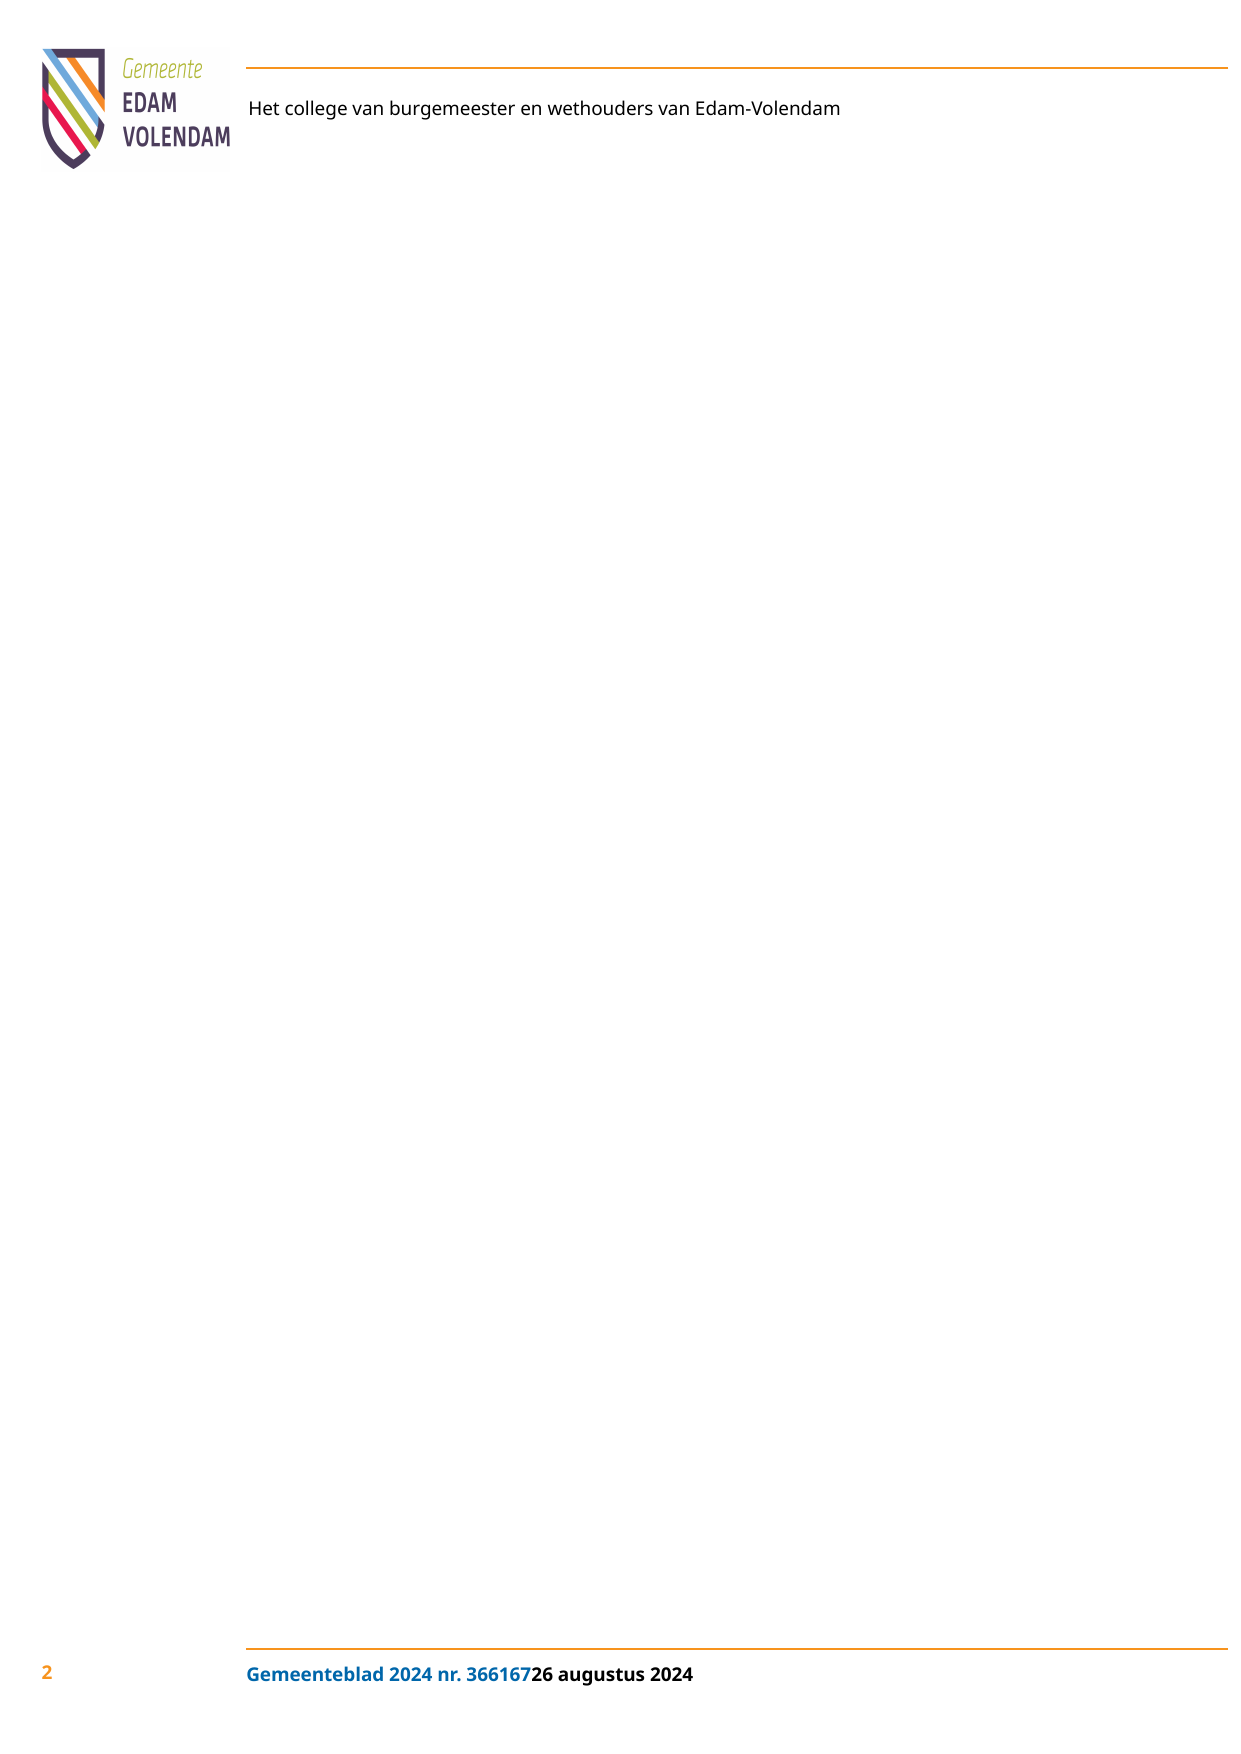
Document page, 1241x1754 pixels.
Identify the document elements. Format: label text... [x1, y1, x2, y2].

text Het college van burgemeester en wethouders van Edam-Volendam [248, 95, 1152, 121]
picture [41, 47, 231, 172]
